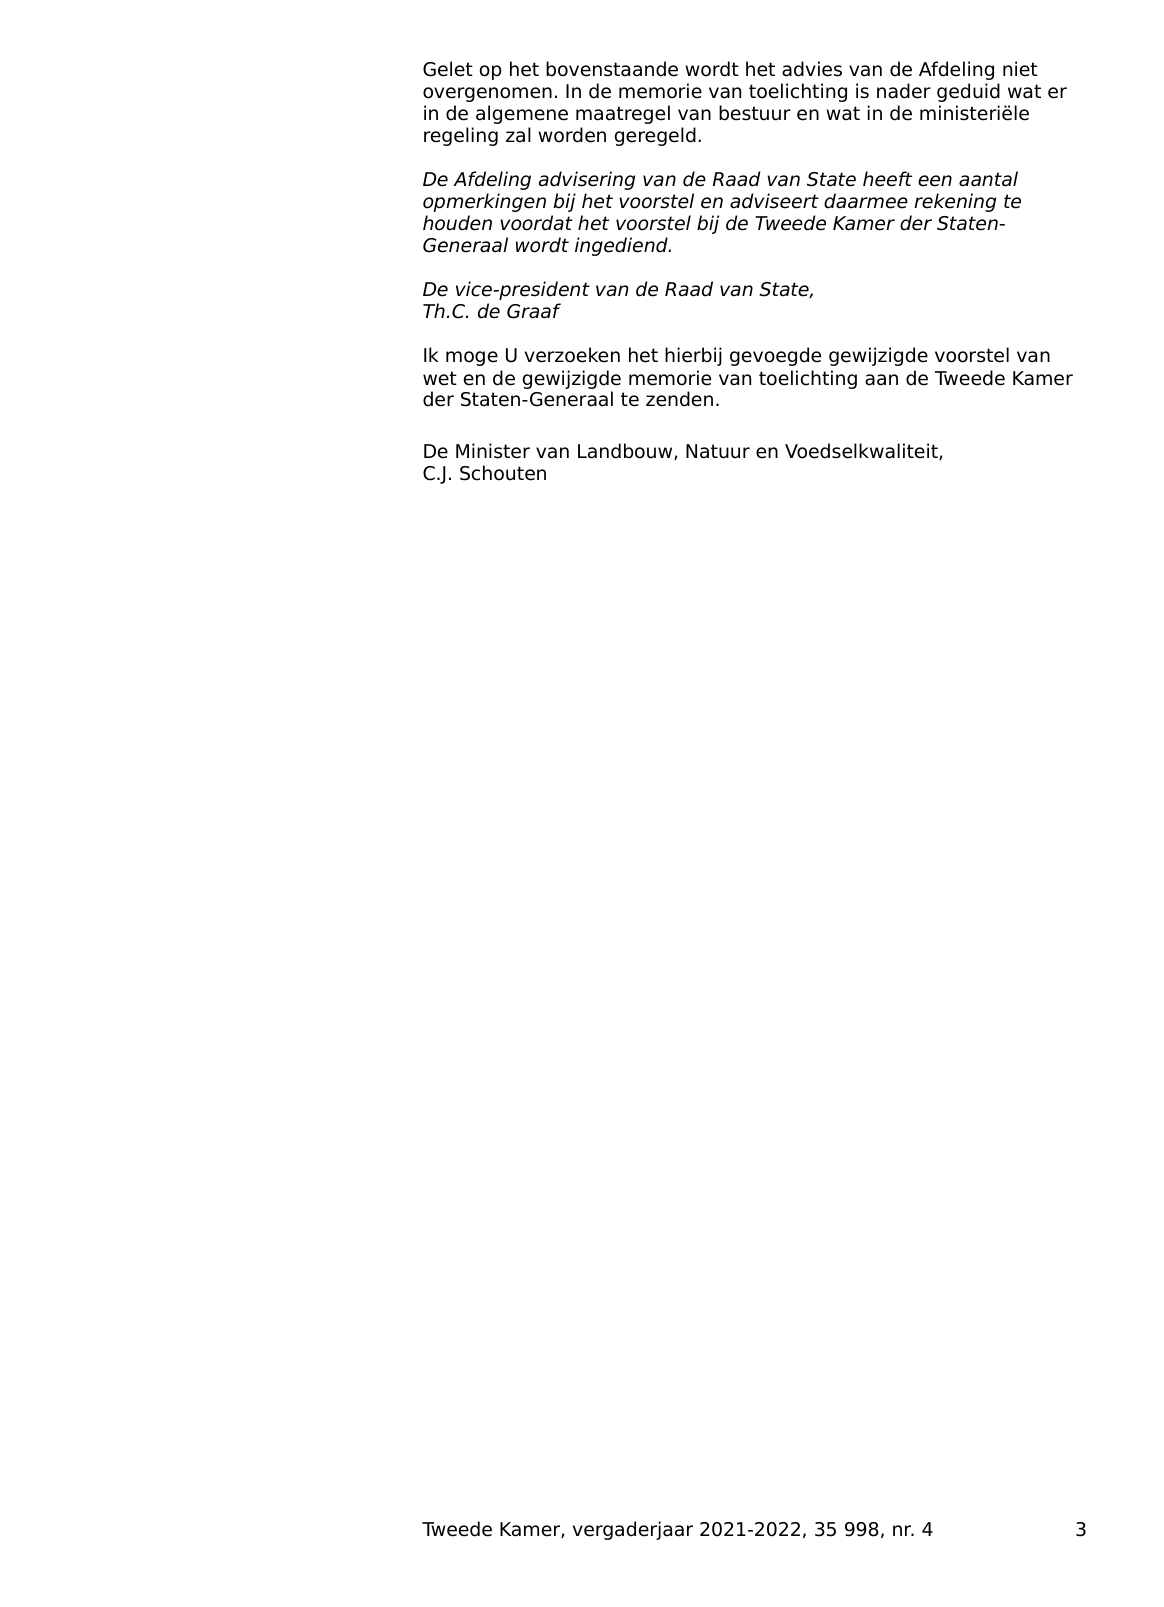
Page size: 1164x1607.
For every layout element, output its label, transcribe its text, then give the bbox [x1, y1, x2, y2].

text Gelet op het bovenstaande wordt het advies van de Afdeling niet overgenomen. In de memorie van toelichting is nader geduid wat er in de algemene maatregel van bestuur en wat in de ministeriële regeling zal worden geregeld. [422, 59, 1087, 147]
text De vice-president van de Raad van State, [422, 279, 1087, 301]
text Th.C. de Graaf [422, 301, 1087, 323]
text De Minister van Landbouw, Natuur en Voedselkwaliteit, C.J. Schouten [422, 441, 1087, 485]
text Ik moge U verzoeken het hierbij gevoegde gewijzigde voorstel van wet en de gewijzigde memorie van toelichting aan de Tweede Kamer der Staten-Generaal te zenden. [422, 345, 1087, 411]
text De Afdeling advisering van de Raad van State heeft een aantal opmerkingen bij het voorstel en adviseert daarmee rekening te houden voordat het voorstel bij de Tweede Kamer der Staten-Generaal wordt ingediend. [422, 169, 1087, 257]
